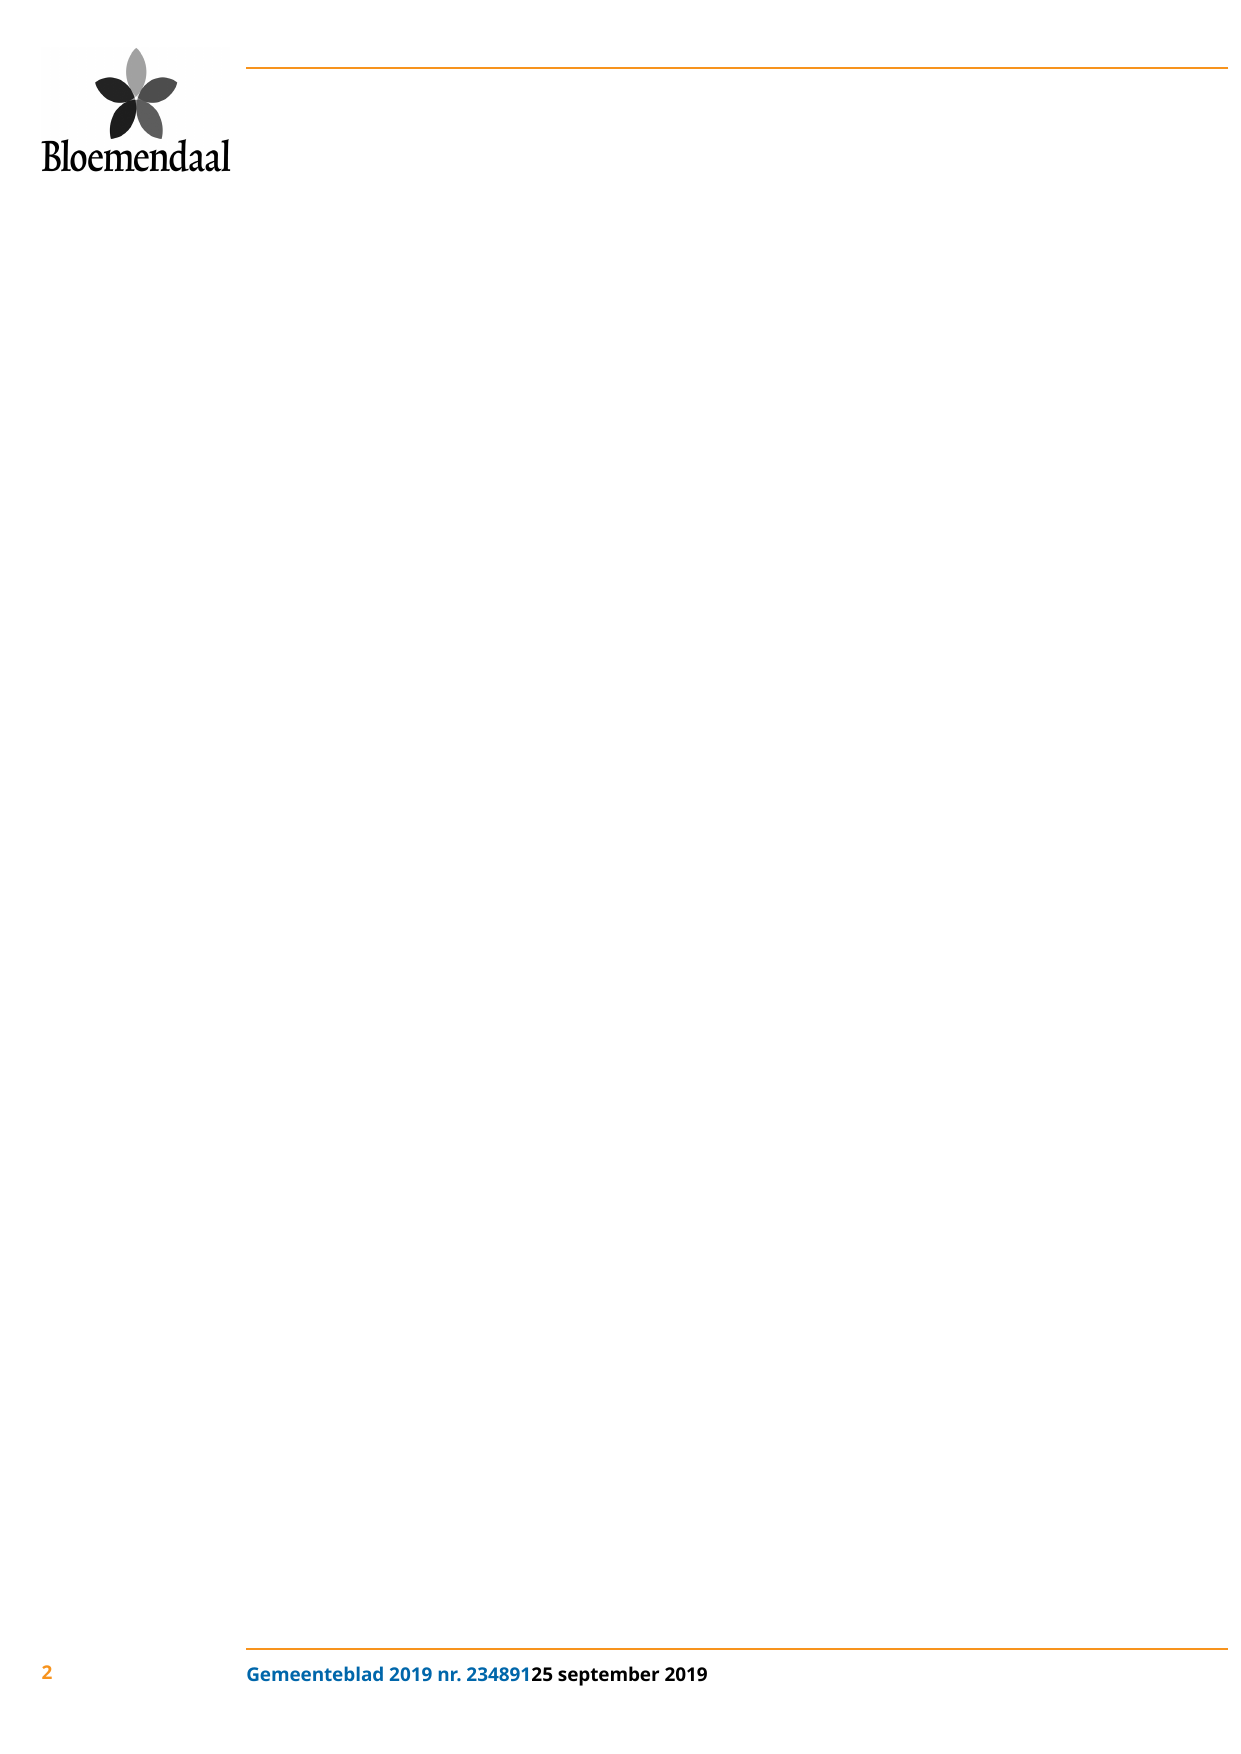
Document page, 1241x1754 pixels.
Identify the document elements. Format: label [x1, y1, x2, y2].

picture [41, 47, 231, 172]
